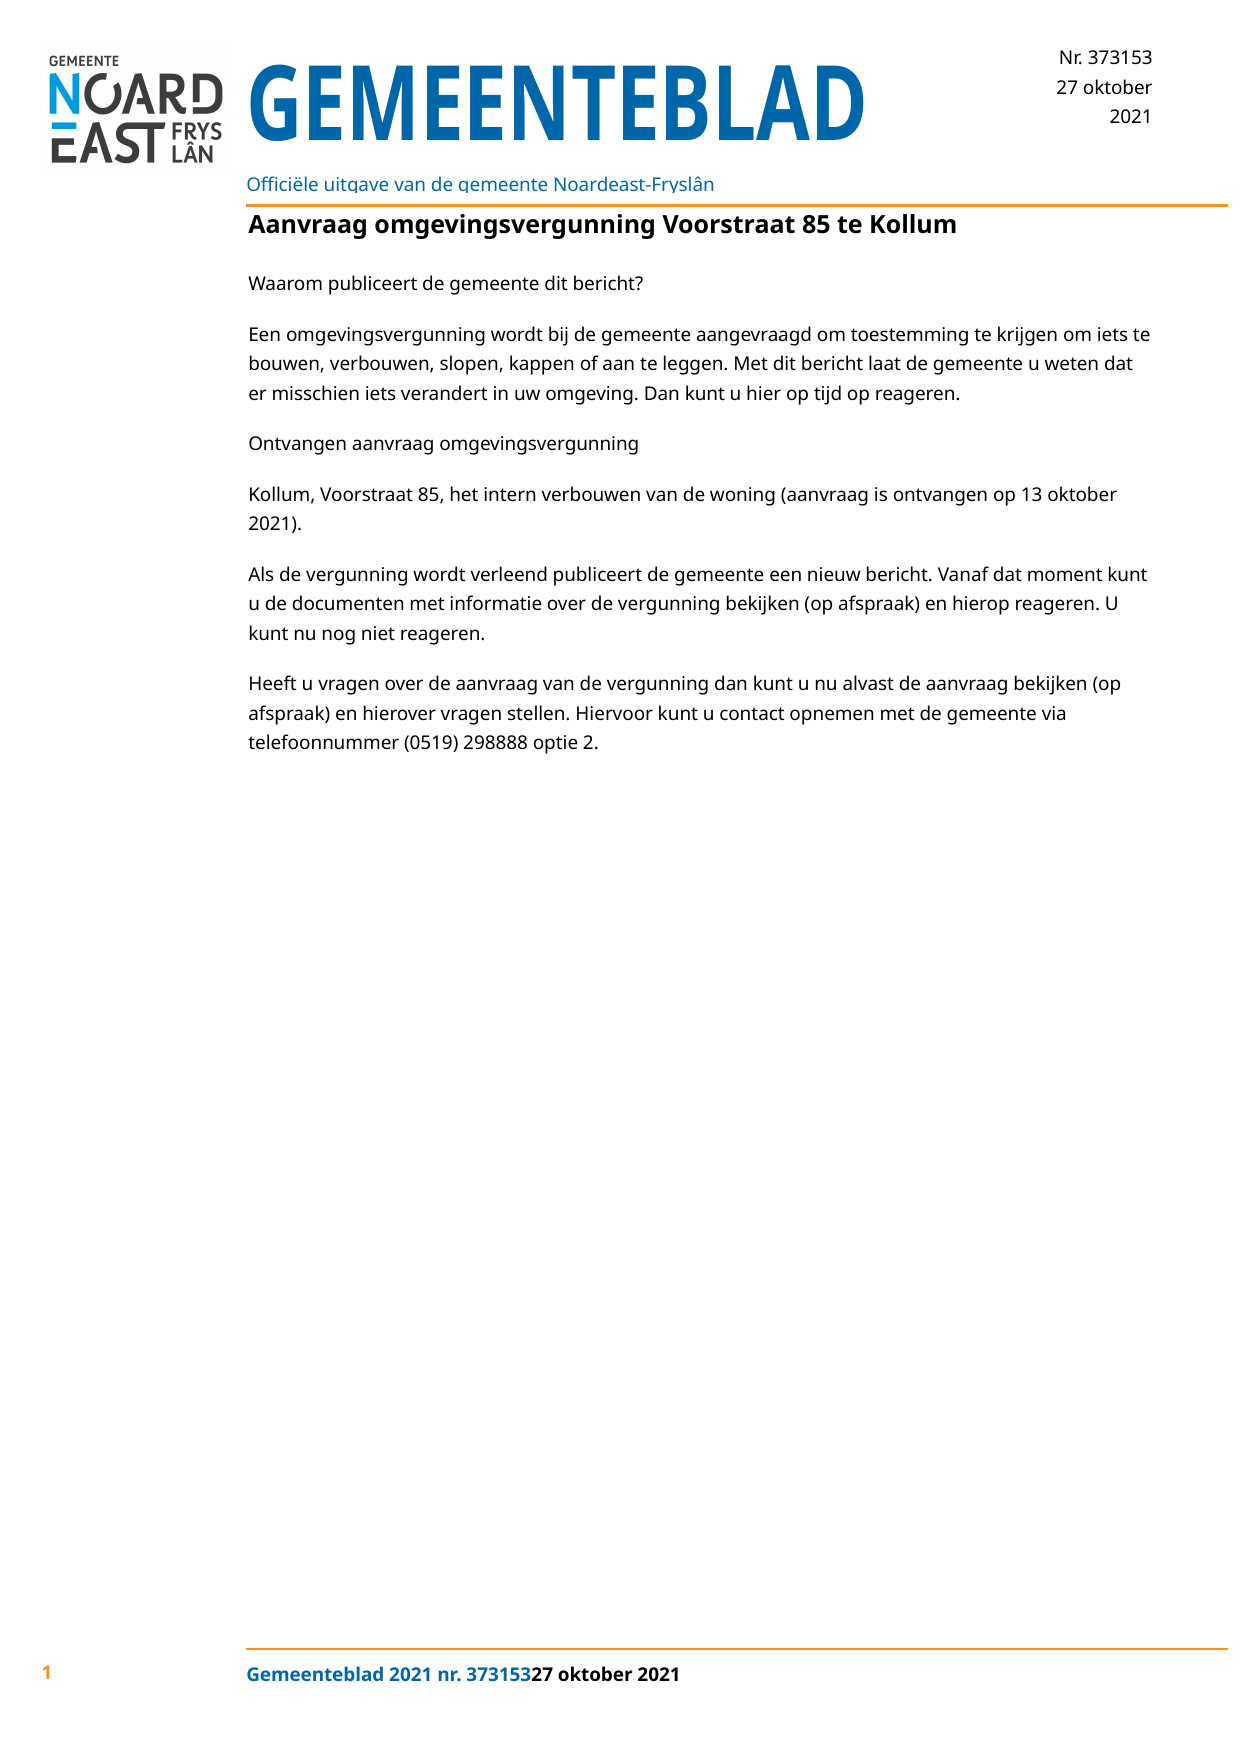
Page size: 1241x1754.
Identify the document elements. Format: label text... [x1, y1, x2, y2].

text Een omgevingsvergunning wordt bij de gemeente aangevraagd om toestemming te krijgen om iets te bouwen, verbouwen, slopen, kappen of aan te leggen. Met dit bericht laat de gemeente u weten dat er misschien iets verandert in uw omgeving. Dan kunt u hier op tijd op reageren. [248, 321, 1152, 406]
text Heeft u vragen over de aanvraag van de vergunning dan kunt u nu alvast de aanvraag bekijken (op afspraak) en hierover vragen stellen. Hiervoor kunt u contact opnemen met de gemeente via telefoonnummer (0519) 298888 optie 2. [248, 670, 1152, 755]
picture [41, 47, 231, 172]
text Als de vergunning wordt verleend publiceert de gemeente een nieuw bericht. Vanaf dat moment kunt u de documenten met informatie over de vergunning bekijken (op afspraak) en hierop reageren. U kunt nu nog niet reageren. [248, 561, 1152, 646]
text Kollum, Voorstraat 85, het intern verbouwen van de woning (aanvraag is ontvangen op 13 oktober 2021). [248, 481, 1152, 536]
text Aanvraag omgevingsvergunning Voorstraat 85 te Kollum [248, 207, 1152, 241]
text Ontvangen aanvraag omgevingsvergunning [248, 430, 1152, 456]
text Waarom publiceert de gemeente dit bericht? [248, 270, 1152, 296]
